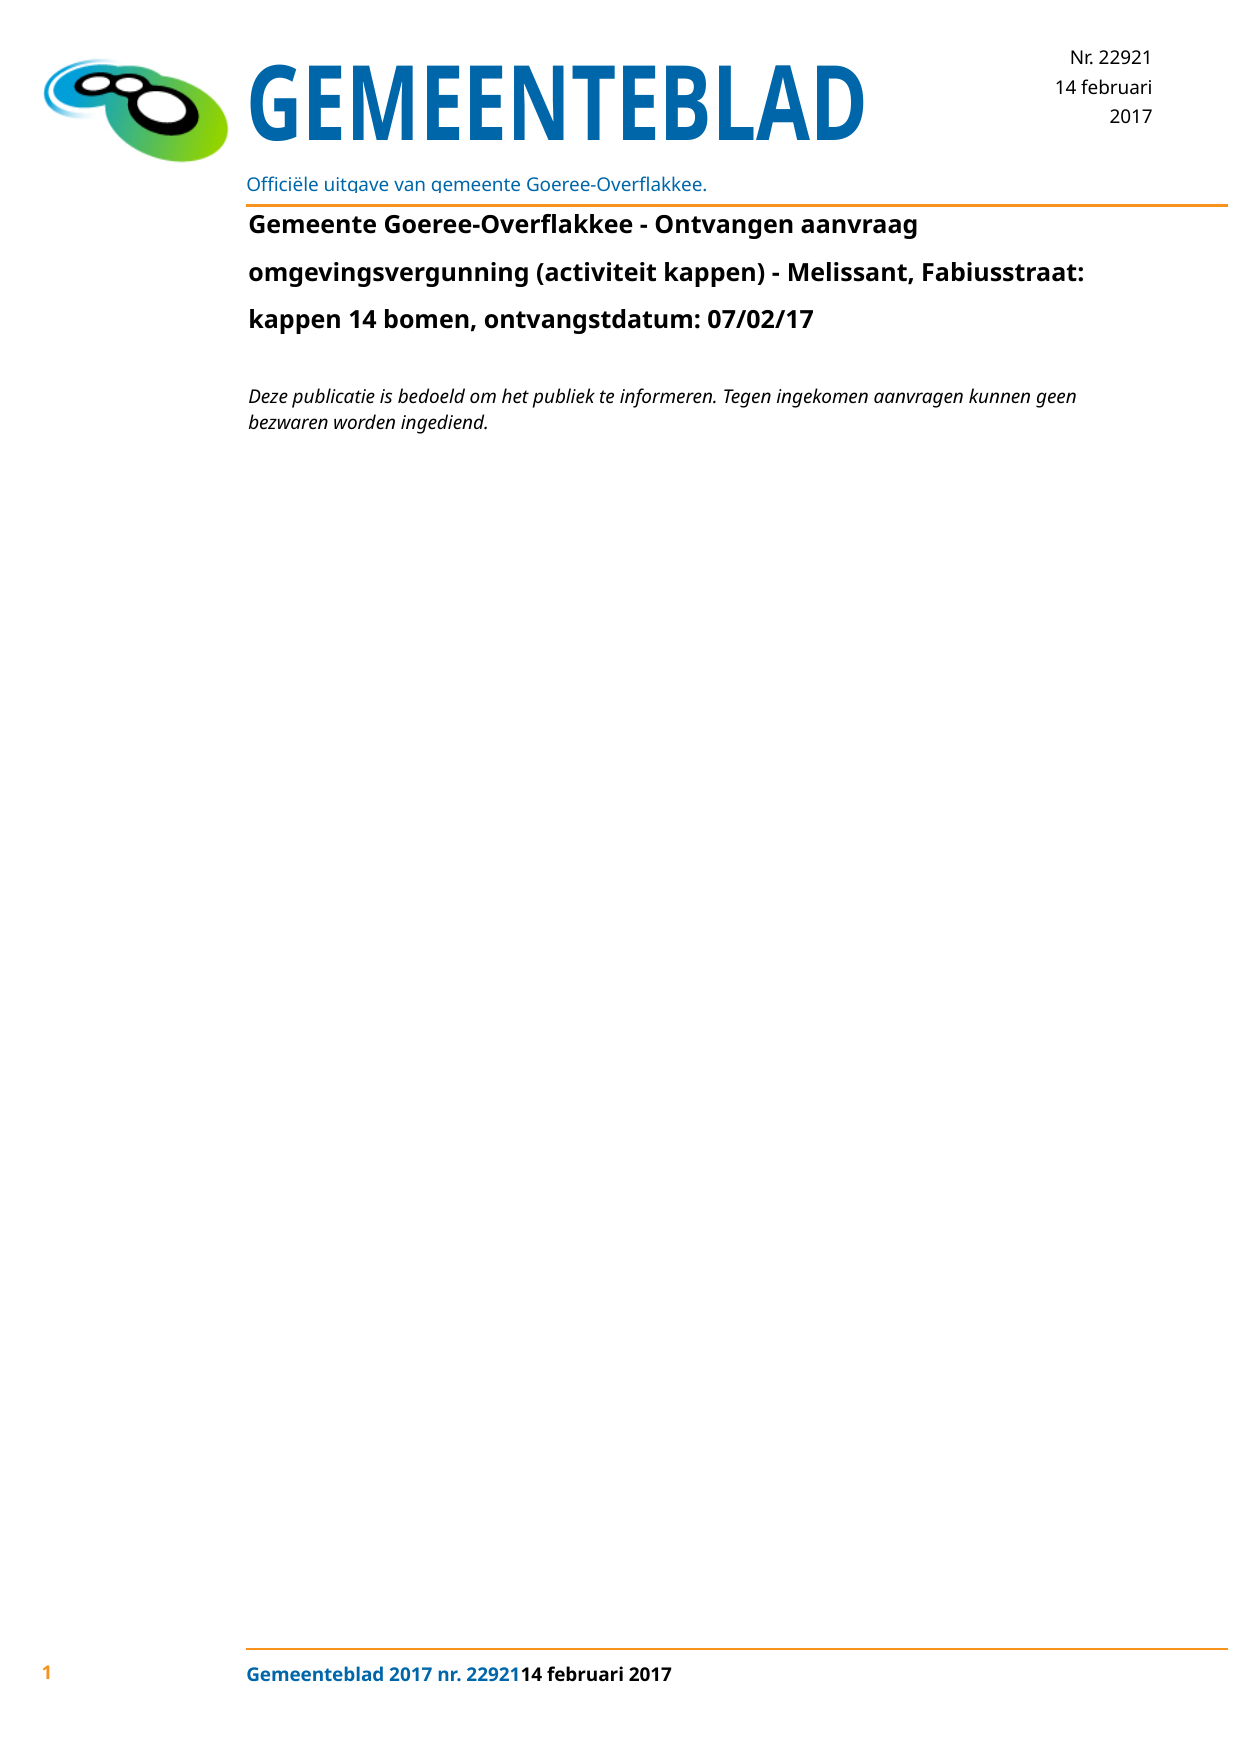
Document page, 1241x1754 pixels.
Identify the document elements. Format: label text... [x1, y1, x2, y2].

text Deze publicatie is bedoeld om het publiek te informeren. Tegen ingekomen aanvragen kunnen geen bezwaren worden ingediend. [248, 384, 1152, 435]
text Gemeente Goeree-Overflakkee - Ontvangen aanvraag omgevingsvergunning (activiteit kappen) - Melissant, Fabiusstraat: kappen 14 bomen, ontvangstdatum: 07/02/17 [248, 207, 1152, 336]
picture [41, 47, 231, 172]
